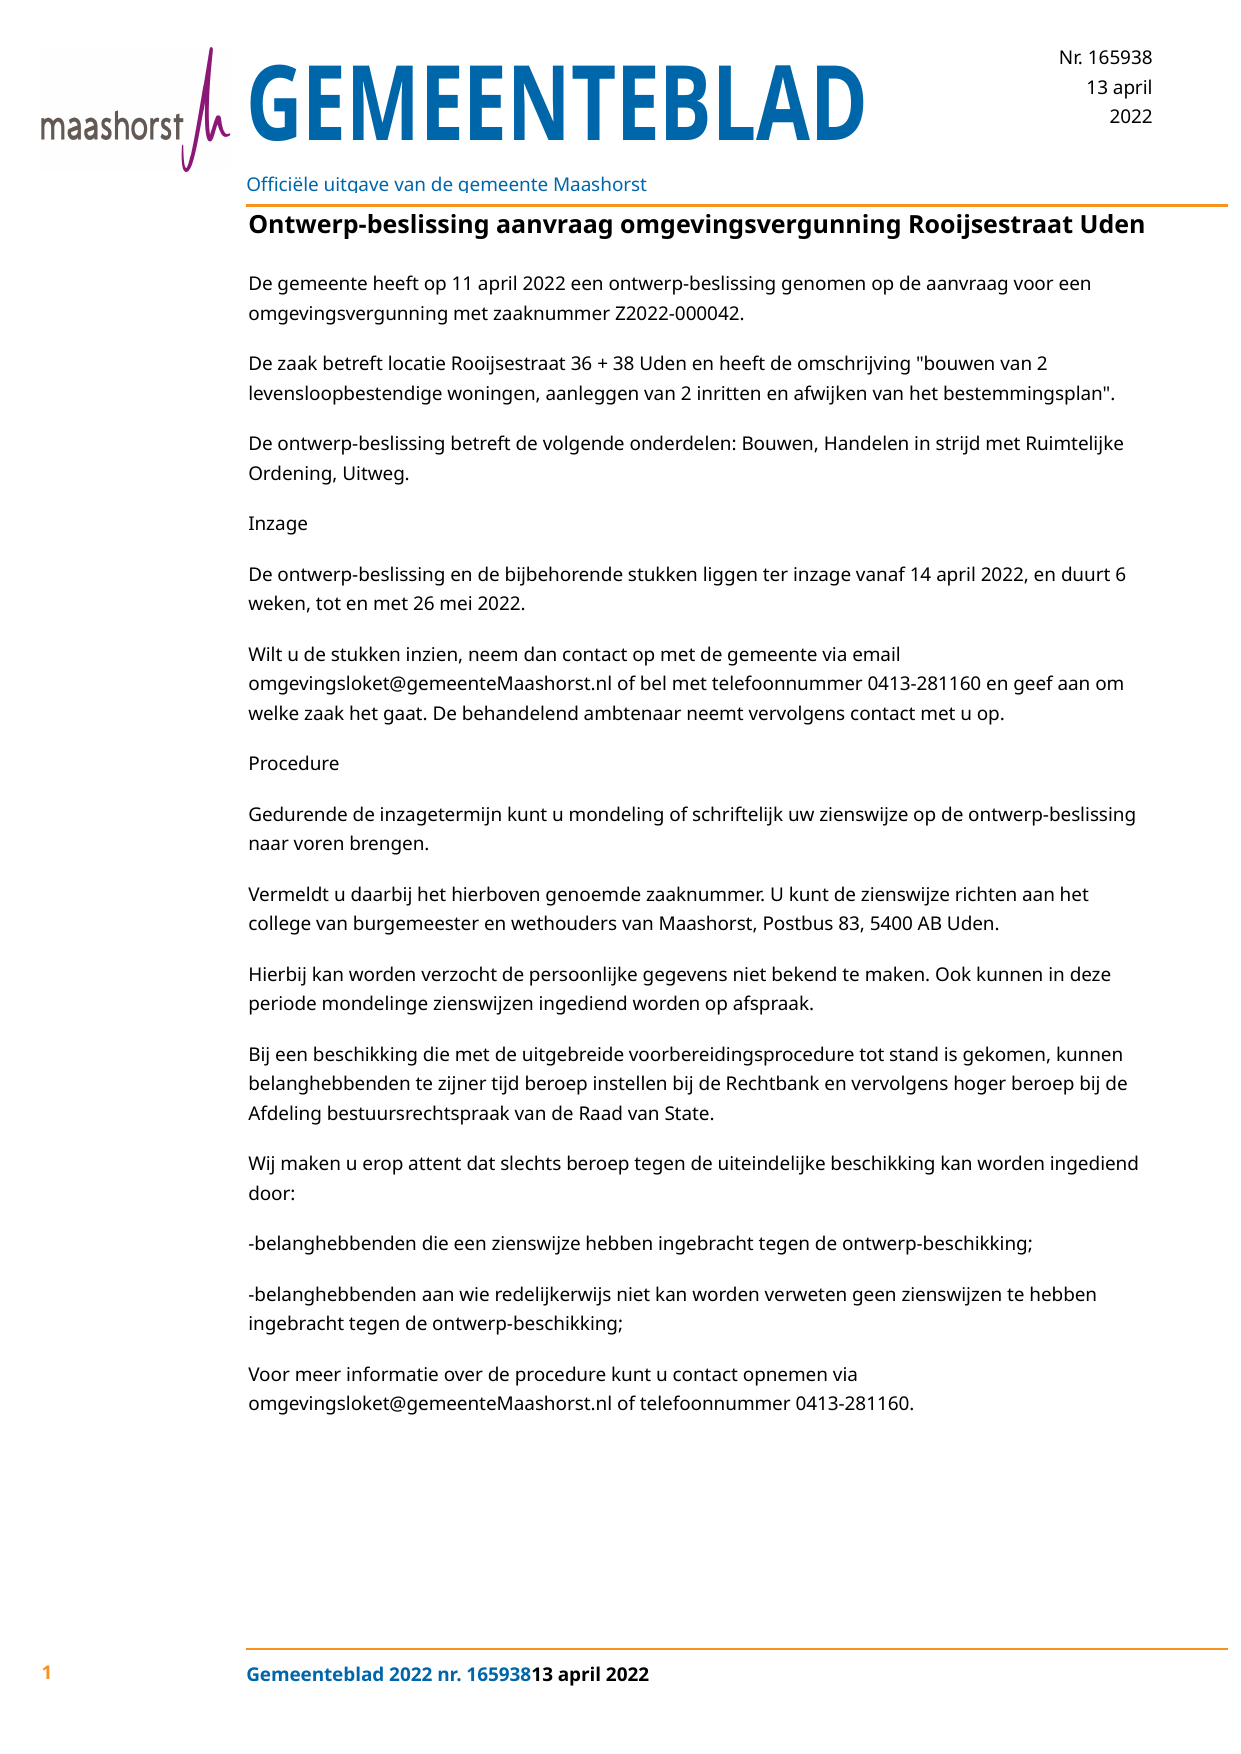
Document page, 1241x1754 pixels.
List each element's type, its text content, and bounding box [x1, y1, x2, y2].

text Voor meer informatie over de procedure kunt u contact opnemen via omgevingsloket@gemeenteMaashorst.nl of telefoonnummer 0413-281160. [248, 1361, 1152, 1416]
text Wilt u de stukken inzien, neem dan contact op met de gemeente via email omgevingsloket@gemeenteMaashorst.nl of bel met telefoonnummer 0413-281160 en geef aan om welke zaak het gaat. De behandelend ambtenaar neemt vervolgens contact met u op. [248, 641, 1152, 726]
text Hierbij kan worden verzocht de persoonlijke gegevens niet bekend te maken. Ook kunnen in deze periode mondelinge zienswijzen ingediend worden op afspraak. [248, 961, 1152, 1016]
text Vermeldt u daarbij het hierboven genoemde zaaknummer. U kunt de zienswijze richten aan het college van burgemeester en wethouders van Maashorst, Postbus 83, 5400 AB Uden. [248, 881, 1152, 936]
text Bij een beschikking die met de uitgebreide voorbereidingsprocedure tot stand is gekomen, kunnen belanghebbenden te zijner tijd beroep instellen bij de Rechtbank en vervolgens hoger beroep bij de Afdeling bestuursrechtspraak van de Raad van State. [248, 1041, 1152, 1126]
text Inzage [248, 510, 1152, 536]
text De zaak betreft locatie Rooijsestraat 36 + 38 Uden en heeft de omschrijving "bouwen van 2 levensloopbestendige woningen, aanleggen van 2 inritten en afwijken van het bestemmingsplan". [248, 350, 1152, 406]
text Ontwerp-beslissing aanvraag omgevingsvergunning Rooijsestraat Uden [248, 207, 1152, 241]
text Gedurende de inzagetermijn kunt u mondeling of schriftelijk uw zienswijze op de ontwerp-beslissing naar voren brengen. [248, 801, 1152, 856]
text Procedure [248, 750, 1152, 776]
text Wij maken u erop attent dat slechts beroep tegen de uiteindelijke beschikking kan worden ingediend door: [248, 1150, 1152, 1206]
text -belanghebbenden aan wie redelijkerwijs niet kan worden verweten geen zienswijzen te hebben ingebracht tegen de ontwerp-beschikking; [248, 1281, 1152, 1336]
text -belanghebbenden die een zienswijze hebben ingebracht tegen de ontwerp-beschikking; [248, 1230, 1152, 1256]
text De ontwerp-beslissing en de bijbehorende stukken liggen ter inzage vanaf 14 april 2022, en duurt 6 weken, tot en met 26 mei 2022. [248, 561, 1152, 616]
text De gemeente heeft op 11 april 2022 een ontwerp-beslissing genomen op de aanvraag voor een omgevingsvergunning met zaaknummer Z2022-000042. [248, 270, 1152, 326]
text De ontwerp-beslissing betreft de volgende onderdelen: Bouwen, Handelen in strijd met Ruimtelijke Ordening, Uitweg. [248, 430, 1152, 486]
picture [41, 47, 231, 172]
